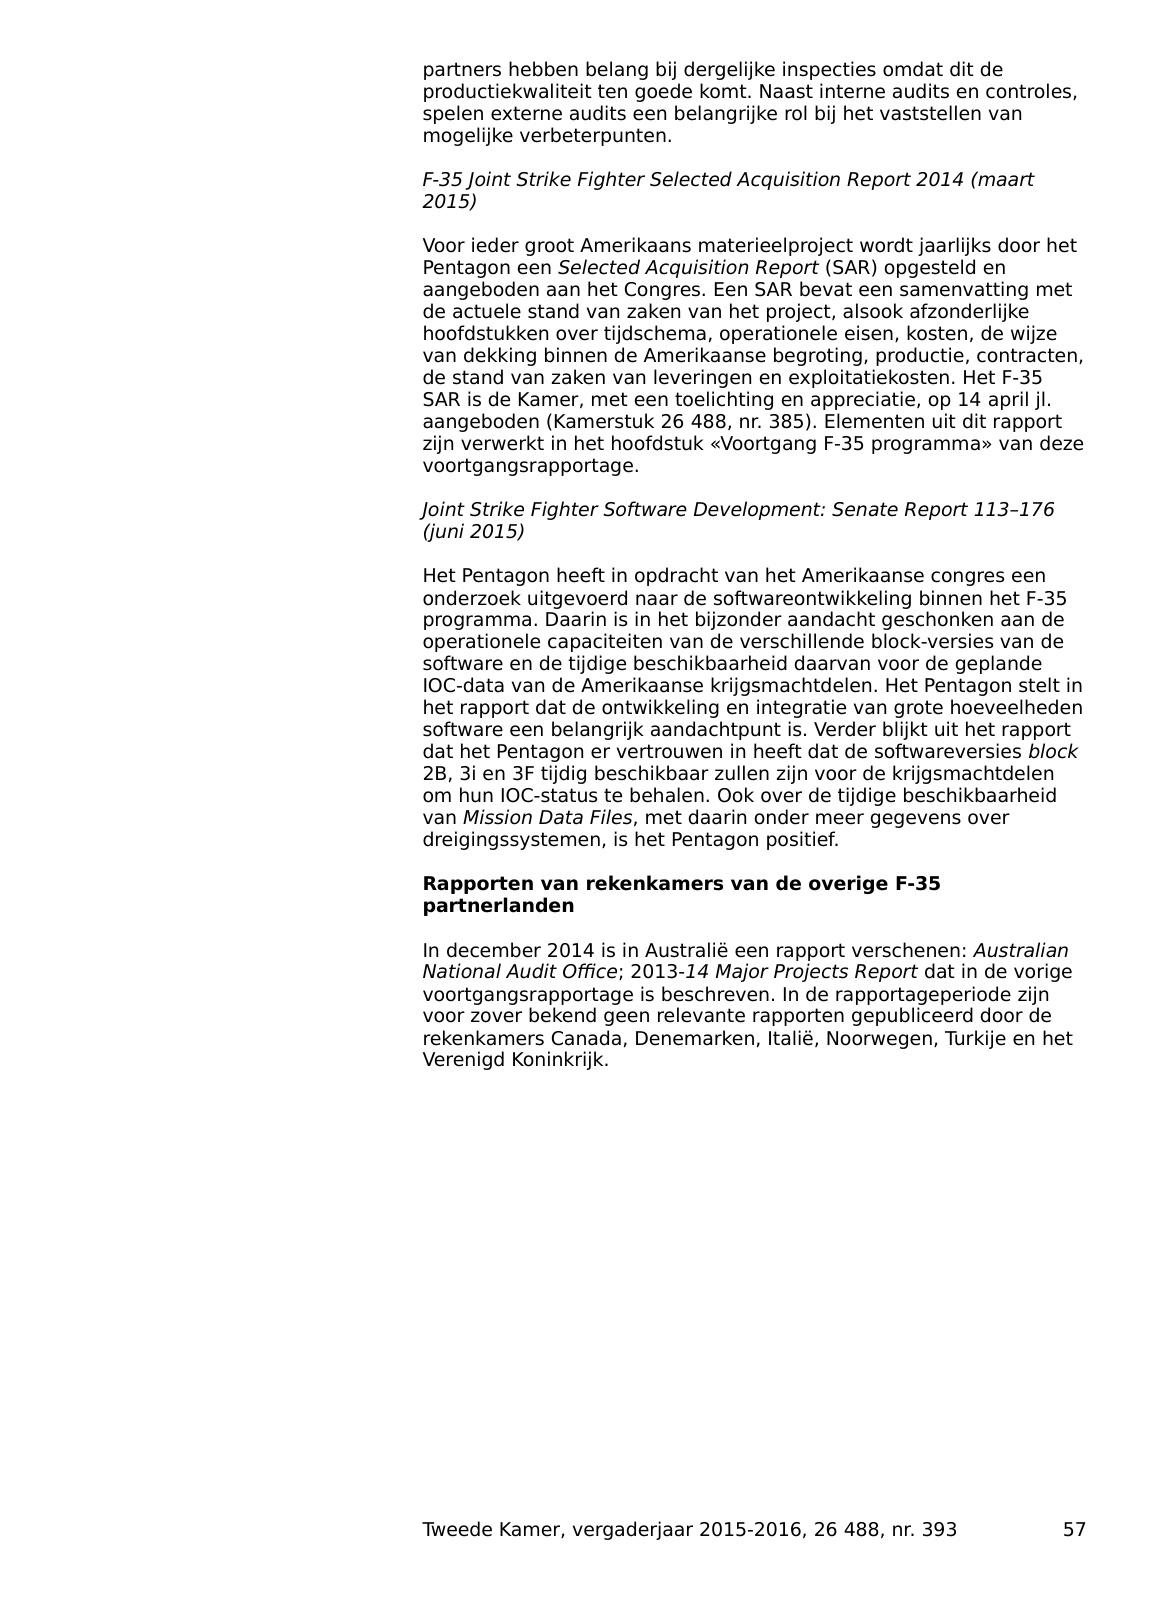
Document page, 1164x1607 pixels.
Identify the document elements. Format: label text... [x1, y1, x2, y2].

subtitle Joint Strike Fighter Software Development: Senate Report 113–176 (juni 2015) [422, 499, 1087, 543]
subtitle F-35 Joint Strike Fighter Selected Acquisition Report 2014 (maart 2015) [422, 169, 1087, 213]
text In december 2014 is in Australië een rapport verschenen: Australian National Audit Office; 2013-14 Major Projects Report dat in de vorige voortgangsrapportage is beschreven. In de rapportageperiode zijn voor zover bekend geen relevante rapporten gepubliceerd door de rekenkamers Canada, Denemarken, Italië, Noorwegen, Turkije en het Verenigd Koninkrijk. [422, 939, 1087, 1071]
subtitle Rapporten van rekenkamers van de overige F-35 partnerlanden [422, 873, 1087, 917]
text Voor ieder groot Amerikaans materieelproject wordt jaarlijks door het Pentagon een Selected Acquisition Report (SAR) opgesteld en aangeboden aan het Congres. Een SAR bevat een samenvatting met de actuele stand van zaken van het project, alsook afzonderlijke hoofdstukken over tijdschema, operationele eisen, kosten, de wijze van dekking binnen de Amerikaanse begroting, productie, contracten, de stand van zaken van leveringen en exploitatiekosten. Het F-35 SAR is de Kamer, met een toelichting en appreciatie, op 14 april jl. aangeboden (Kamerstuk 26 488, nr. 385). Elementen uit dit rapport zijn verwerkt in het hoofdstuk «Voortgang F-35 programma» van deze voortgangsrapportage. [422, 235, 1087, 477]
text Het Pentagon heeft in opdracht van het Amerikaanse congres een onderzoek uitgevoerd naar de softwareontwikkeling binnen het F-35 programma. Daarin is in het bijzonder aandacht geschonken aan de operationele capaciteiten van de verschillende block-versies van de software en de tijdige beschikbaarheid daarvan voor de geplande IOC-data van de Amerikaanse krijgsmachtdelen. Het Pentagon stelt in het rapport dat de ontwikkeling en integratie van grote hoeveelheden software een belangrijk aandachtpunt is. Verder blijkt uit het rapport dat het Pentagon er vertrouwen in heeft dat de softwareversies block 2B, 3i en 3F tijdig beschikbaar zullen zijn voor de krijgsmachtdelen om hun IOC-status te behalen. Ook over de tijdige beschikbaarheid van Mission Data Files, met daarin onder meer gegevens over dreigingssystemen, is het Pentagon positief. [422, 565, 1087, 851]
text partners hebben belang bij dergelijke inspecties omdat dit de productiekwaliteit ten goede komt. Naast interne audits en controles, spelen externe audits een belangrijke rol bij het vaststellen van mogelijke verbeterpunten. [422, 59, 1087, 147]
